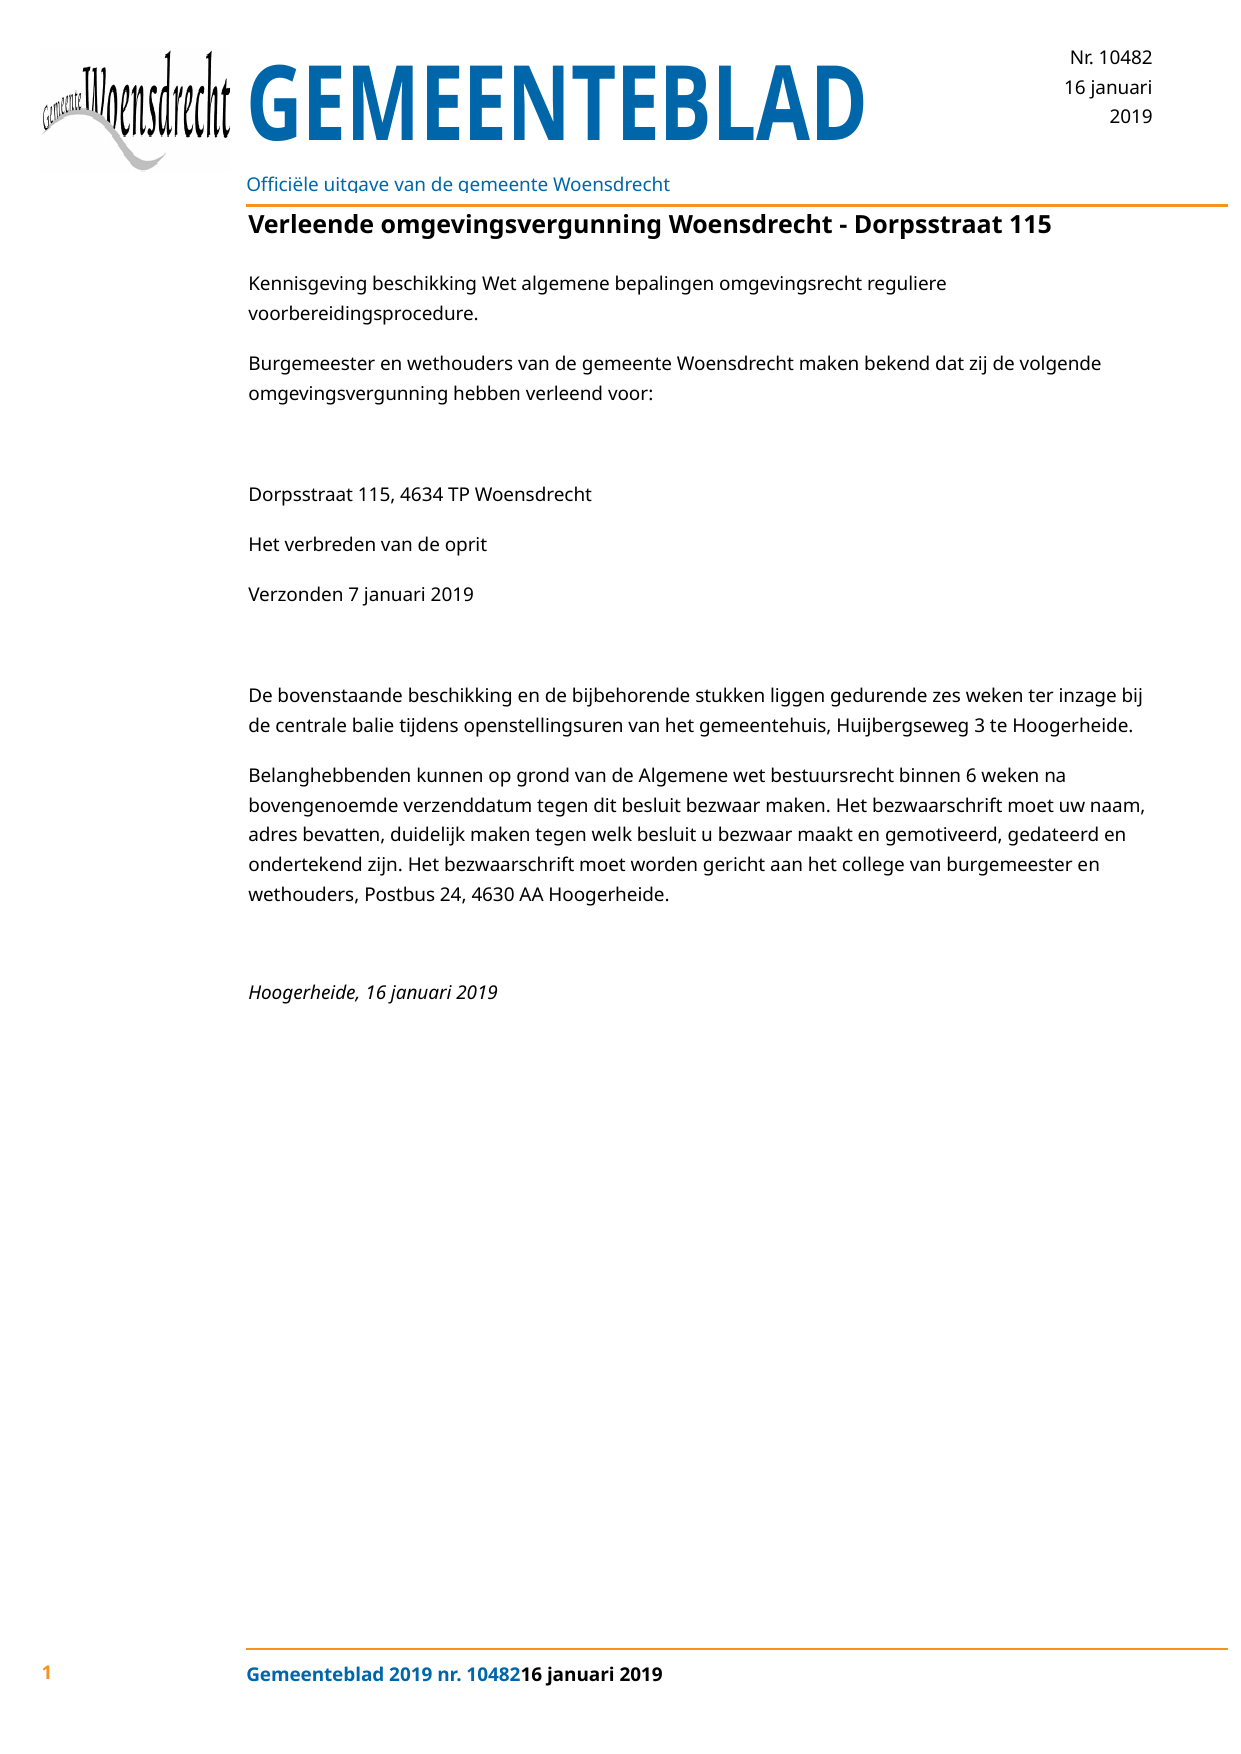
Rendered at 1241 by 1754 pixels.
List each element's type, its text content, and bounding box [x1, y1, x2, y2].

text Hoogerheide, 16 januari 2019 [248, 979, 1152, 1005]
text Het verbreden van de oprit [248, 531, 1152, 557]
text Verleende omgevingsvergunning Woensdrecht - Dorpsstraat 115 [248, 207, 1152, 241]
text Belanghebbenden kunnen op grond van de Algemene wet bestuursrecht binnen 6 weken na bovengenoemde verzenddatum tegen dit besluit bezwaar maken. Het bezwaarschrift moet uw naam, adres bevatten, duidelijk maken tegen welk besluit u bezwaar maakt en gemotiveerd, gedateerd en ondertekend zijn. Het bezwaarschrift moet worden gericht aan het college van burgemeester en wethouders, Postbus 24, 4630 AA Hoogerheide. [248, 762, 1152, 906]
text De bovenstaande beschikking en de bijbehorende stukken liggen gedurende zes weken ter inzage bij de centrale balie tijdens openstellingsuren van het gemeentehuis, Huijbergseweg 3 te Hoogerheide. [248, 682, 1152, 738]
text Verzonden 7 januari 2019 [248, 582, 1152, 607]
text Burgemeester en wethouders van de gemeente Woensdrecht maken bekend dat zij de volgende omgevingsvergunning hebben verleend voor: [248, 350, 1152, 406]
text Dorpsstraat 115, 4634 TP Woensdrecht [248, 481, 1152, 506]
picture [41, 47, 231, 172]
text Kennisgeving beschikking Wet algemene bepalingen omgevingsrecht reguliere voorbereidingsprocedure. [248, 270, 1152, 326]
